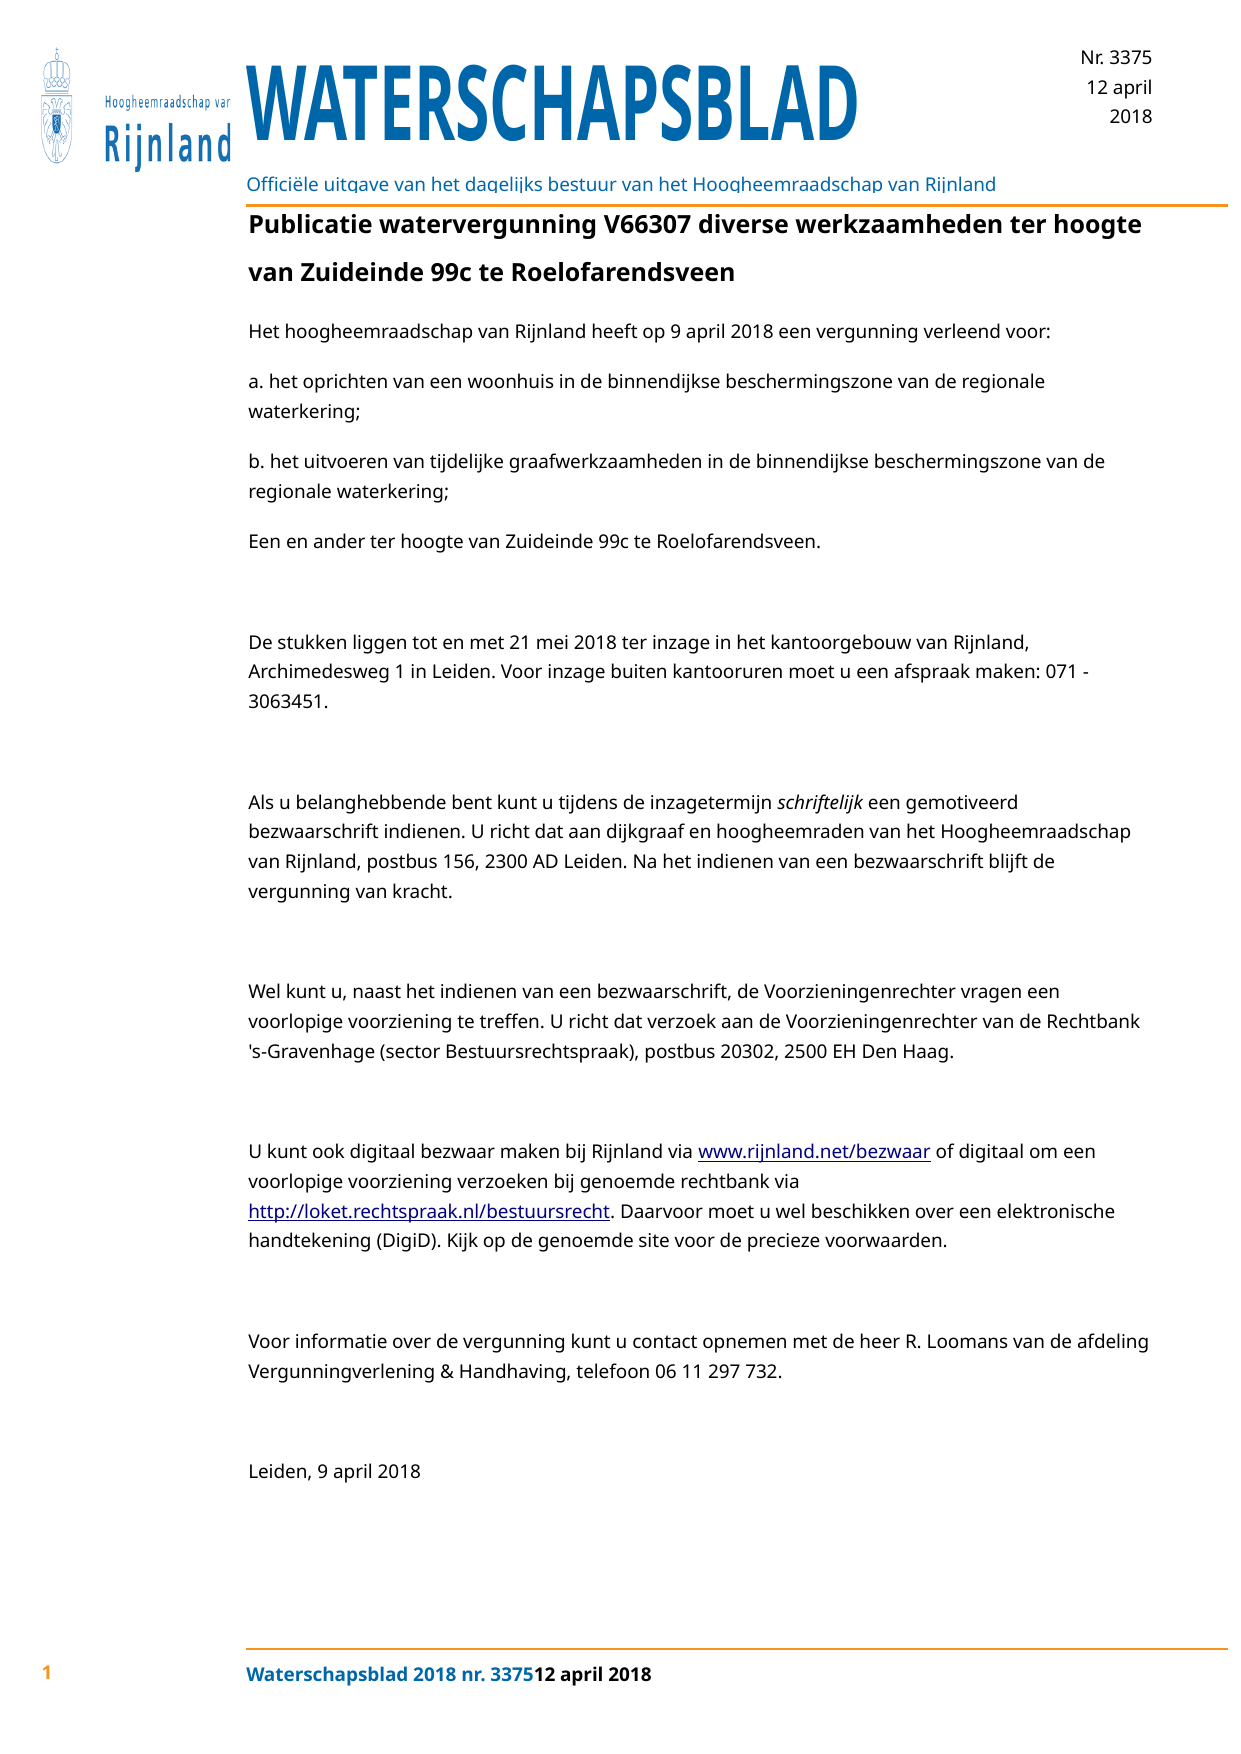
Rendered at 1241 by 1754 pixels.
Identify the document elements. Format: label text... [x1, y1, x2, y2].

text Publicatie watervergunning V66307 diverse werkzaamheden ter hoogte van Zuideinde 99c te Roelofarendsveen [248, 207, 1152, 288]
text Voor informatie over de vergunning kunt u contact opnemen met de heer R. Loomans van de afdeling Vergunningverlening & Handhaving, telefoon 06 11 297 732. [248, 1328, 1152, 1384]
text Als u belanghebbende bent kunt u tijdens de inzagetermijn schriftelijk een gemotiveerd bezwaarschrift indienen. U richt dat aan dijkgraaf en hoogheemraden van het Hoogheemraadschap van Rijnland, postbus 156, 2300 AD Leiden. Na het indienen van een bezwaarschrift blijft de vergunning van kracht. [248, 789, 1152, 904]
text a. het oprichten van een woonhuis in de binnendijkse beschermingszone van de regionale waterkering; [248, 368, 1152, 424]
text b. het uitvoeren van tijdelijke graafwerkzaamheden in de binnendijkse beschermingszone van de regionale waterkering; [248, 448, 1152, 504]
text Wel kunt u, naast het indienen van een bezwaarschrift, de Voorzieningenrechter vragen een voorlopige voorziening te treffen. U richt dat verzoek aan de Voorzieningenrechter van de Rechtbank 's-Gravenhage (sector Bestuursrechtspraak), postbus 20302, 2500 EH Den Haag. [248, 979, 1152, 1064]
picture [41, 47, 231, 172]
text Leiden, 9 april 2018 [248, 1459, 1152, 1484]
text De stukken liggen tot en met 21 mei 2018 ter inzage in het kantoorgebouw van Rijnland, Archimedesweg 1 in Leiden. Voor inzage buiten kantooruren moet u een afspraak maken: 071 - 3063451. [248, 629, 1152, 714]
text U kunt ook digitaal bezwaar maken bij Rijnland via www.rijnland.net/bezwaar of digitaal om een voorlopige voorziening verzoeken bij genoemde rechtbank via http://loket.rechtspraak.nl/bestuursrecht. Daarvoor moet u wel beschikken over een elektronische handtekening (DigiD). Kijk op de genoemde site voor de precieze voorwaarden. [248, 1139, 1152, 1253]
text Een en ander ter hoogte van Zuideinde 99c te Roelofarendsveen. [248, 528, 1152, 554]
text Het hoogheemraadschap van Rijnland heeft op 9 april 2018 een vergunning verleend voor: [248, 318, 1152, 344]
